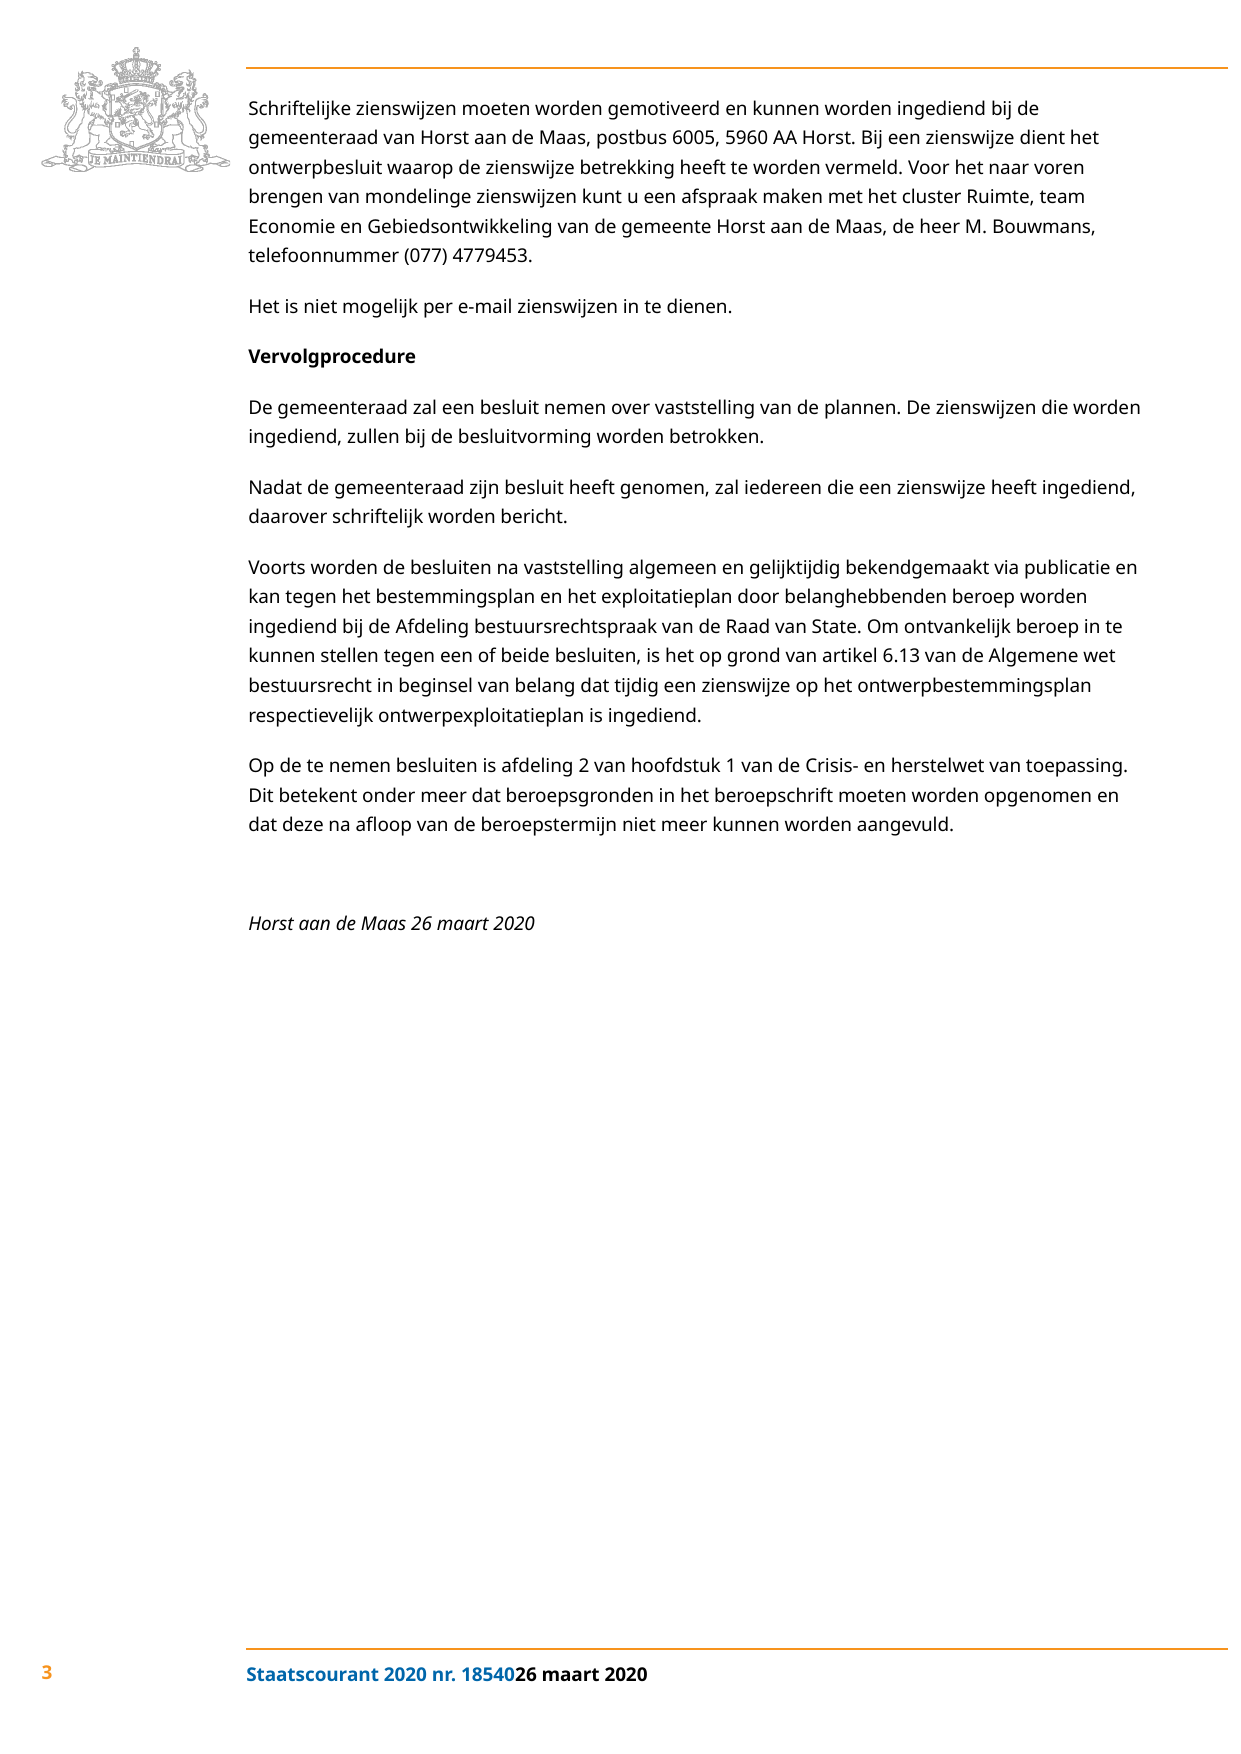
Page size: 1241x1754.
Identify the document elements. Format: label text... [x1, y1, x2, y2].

picture [41, 47, 231, 172]
text Op de te nemen besluiten is afdeling 2 van hoofdstuk 1 van de Crisis- en herstelwet van toepassing. Dit betekent onder meer dat beroepsgronden in het beroepschrift moeten worden opgenomen en dat deze na afloop van de beroepstermijn niet meer kunnen worden aangevuld. [248, 752, 1152, 837]
text Schriftelijke zienswijzen moeten worden gemotiveerd en kunnen worden ingediend bij de gemeenteraad van Horst aan de Maas, postbus 6005, 5960 AA Horst. Bij een zienswijze dient het ontwerpbesluit waarop de zienswijze betrekking heeft te worden vermeld. Voor het naar voren brengen van mondelinge zienswijzen kunt u een afspraak maken met het cluster Ruimte, team Economie en Gebiedsontwikkeling van de gemeente Horst aan de Maas, de heer M. Bouwmans, telefoonnummer (077) 4779453. [248, 95, 1152, 268]
text Horst aan de Maas 26 maart 2020 [248, 910, 1152, 935]
text Het is niet mogelijk per e-mail zienswijzen in te dienen. [248, 293, 1152, 319]
text Vervolgprocedure [248, 343, 1152, 369]
text Nadat de gemeenteraad zijn besluit heeft genomen, zal iedereen die een zienswijze heeft ingediend, daarover schriftelijk worden bericht. [248, 474, 1152, 529]
text Voorts worden de besluiten na vaststelling algemeen en gelijktijdig bekendgemaakt via publicatie en kan tegen het bestemmingsplan en het exploitatieplan door belanghebbenden beroep worden ingediend bij de Afdeling bestuursrechtspraak van de Raad van State. Om ontvankelijk beroep in te kunnen stellen tegen een of beide besluiten, is het op grond van artikel 6.13 van de Algemene wet bestuursrecht in beginsel van belang dat tijdig een zienswijze op het ontwerpbestemmingsplan respectievelijk ontwerpexploitatieplan is ingediend. [248, 554, 1152, 728]
text De gemeenteraad zal een besluit nemen over vaststelling van de plannen. De zienswijzen die worden ingediend, zullen bij de besluitvorming worden betrokken. [248, 394, 1152, 449]
